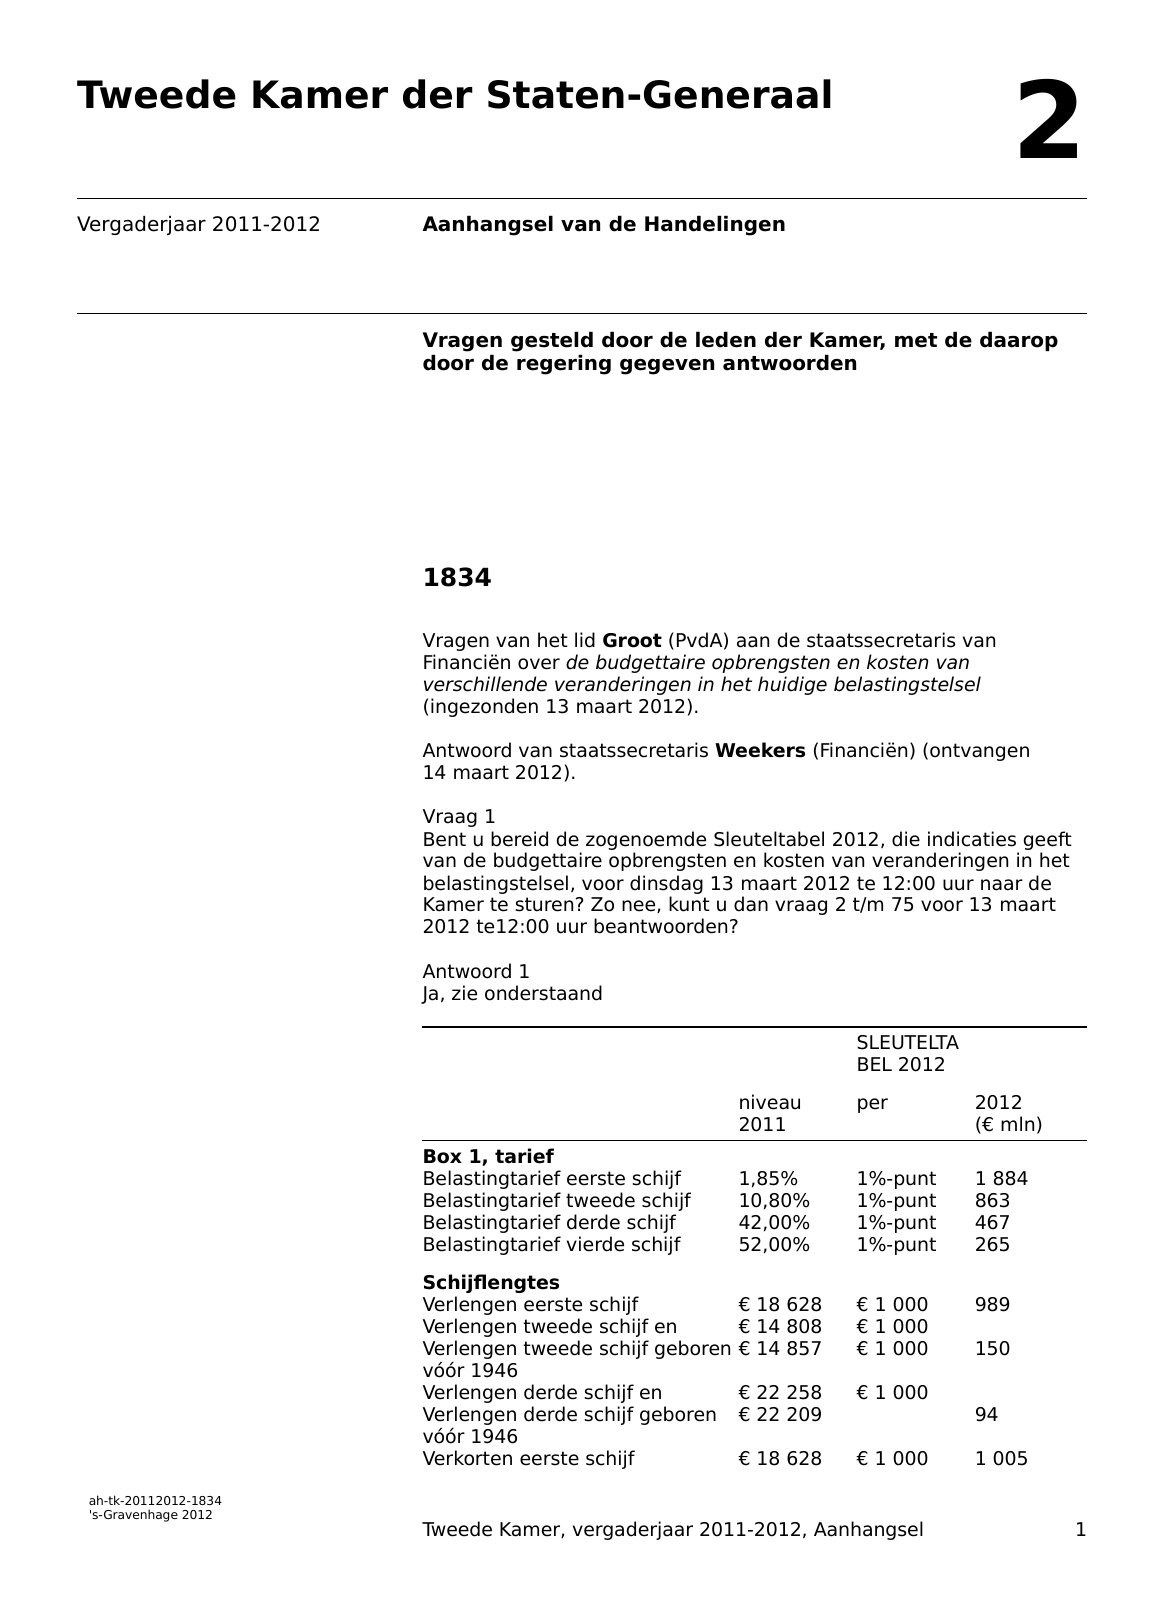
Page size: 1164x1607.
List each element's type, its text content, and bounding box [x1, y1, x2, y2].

table_cell [732, 1076, 850, 1092]
table_cell Box 1, tarief [422, 1141, 732, 1168]
table_header SLEUTELTABEL 2012 [850, 1028, 968, 1076]
table_cell 10,80% [732, 1190, 850, 1212]
table_cell € 1 000 [850, 1448, 968, 1469]
table_cell [969, 1076, 1087, 1092]
table_cell Verlengen tweede schijf en [422, 1316, 732, 1338]
table_header [969, 1028, 1087, 1076]
table_cell Belastingtarief vierde schijf [422, 1234, 732, 1256]
table_cell € 1 000 [850, 1338, 968, 1382]
table_cell 1%-punt [850, 1168, 968, 1190]
table_cell 94 [969, 1404, 1087, 1448]
table_cell [969, 1141, 1087, 1168]
table_cell [732, 1256, 850, 1272]
text 1834 [422, 563, 1087, 592]
table_cell 42,00% [732, 1212, 850, 1234]
table_cell [77, 314, 422, 375]
table_cell € 1 000 [850, 1316, 968, 1338]
table_cell 1,85% [732, 1168, 850, 1190]
table_cell [969, 1272, 1087, 1294]
table_cell 1%-punt [850, 1212, 968, 1234]
table_cell Verlengen derde schijf geboren vóór 1946 [422, 1404, 732, 1448]
table_cell € 1 000 [850, 1382, 968, 1404]
table_cell [732, 1141, 850, 1168]
table_cell 150 [969, 1338, 1087, 1382]
table_cell 1%-punt [850, 1190, 968, 1212]
table_cell € 14 857 [732, 1338, 850, 1382]
table_header [422, 1028, 732, 1076]
table_cell per [850, 1092, 968, 1140]
table_cell Verlengen tweede schijf geboren vóór 1946 [422, 1338, 732, 1382]
table_cell Aanhangsel van de Handelingen [422, 199, 1087, 313]
table_cell € 22 258 [732, 1382, 850, 1404]
table_cell [850, 1256, 968, 1272]
table_cell 467 [969, 1212, 1087, 1234]
table_cell 863 [969, 1190, 1087, 1212]
table_cell € 18 628 [732, 1448, 850, 1469]
table_cell Belastingtarief derde schijf [422, 1212, 732, 1234]
table_cell Belastingtarief eerste schijf [422, 1168, 732, 1190]
table_cell Belastingtarief tweede schijf [422, 1190, 732, 1212]
table_cell Schijflengtes [422, 1272, 732, 1294]
table_cell € 22 209 [732, 1404, 850, 1448]
table_cell € 18 628 [732, 1294, 850, 1316]
text 's-Gravenhage 2012 [88, 1508, 323, 1522]
table_cell [969, 1256, 1087, 1272]
table_cell 52,00% [732, 1234, 850, 1256]
table_header 2 [886, 59, 1087, 198]
table_cell [850, 1404, 968, 1448]
table_cell 1 884 [969, 1168, 1087, 1190]
table_cell [850, 1272, 968, 1294]
table_cell 265 [969, 1234, 1087, 1256]
table_cell Verkorten eerste schijf [422, 1448, 732, 1469]
text ah-tk-20112012-1834 [88, 1494, 323, 1508]
table_cell niveau 2011 [732, 1092, 850, 1140]
table_cell [732, 1272, 850, 1294]
table_cell Vragen gesteld door de leden der Kamer, met de daarop door de regering gegeven antwoorden [422, 314, 1087, 375]
table_header Tweede Kamer der Staten-Generaal [77, 59, 886, 198]
text Ja, zie onderstaand [422, 982, 1087, 1004]
table_cell € 14 808 [732, 1316, 850, 1338]
table_cell [422, 1256, 732, 1272]
text Vragen van het lid Groot (PvdA) aan de staatssecretaris van Financiën over de budgettaire opbrengsten en kosten van verschillende veranderingen in het huidige belastingstelsel (ingezonden 13 maart 2012). [422, 630, 1087, 718]
table_cell [969, 1316, 1087, 1338]
text Vraag 1 [422, 806, 1087, 828]
table_cell 1 005 [969, 1448, 1087, 1469]
table_cell [969, 1382, 1087, 1404]
table_cell 1%-punt [850, 1234, 968, 1256]
table_cell [422, 1076, 732, 1092]
text Antwoord 1 [422, 961, 1087, 982]
table_cell Verlengen derde schijf en [422, 1382, 732, 1404]
table_cell 2012 (€ mln) [969, 1092, 1087, 1140]
table_cell [422, 1092, 732, 1140]
text Antwoord van staatssecretaris Weekers (Financiën) (ontvangen 14 maart 2012). [422, 740, 1087, 784]
table_cell € 1 000 [850, 1294, 968, 1316]
table_cell Vergaderjaar 2011-2012 [77, 199, 422, 313]
table_cell Verlengen eerste schijf [422, 1294, 732, 1316]
table_cell [850, 1141, 968, 1168]
text Bent u bereid de zogenoemde Sleuteltabel 2012, die indicaties geeft van de budgettaire opbrengsten en kosten van veranderingen in het belastingstelsel, voor dinsdag 13 maart 2012 te 12:00 uur naar de Kamer te sturen? Zo nee, kunt u dan vraag 2 t/m 75 voor 13 maart 2012 te12:00 uur beantwoorden? [422, 828, 1087, 938]
table_cell [850, 1076, 968, 1092]
table_cell 989 [969, 1294, 1087, 1316]
table_header [732, 1028, 850, 1076]
